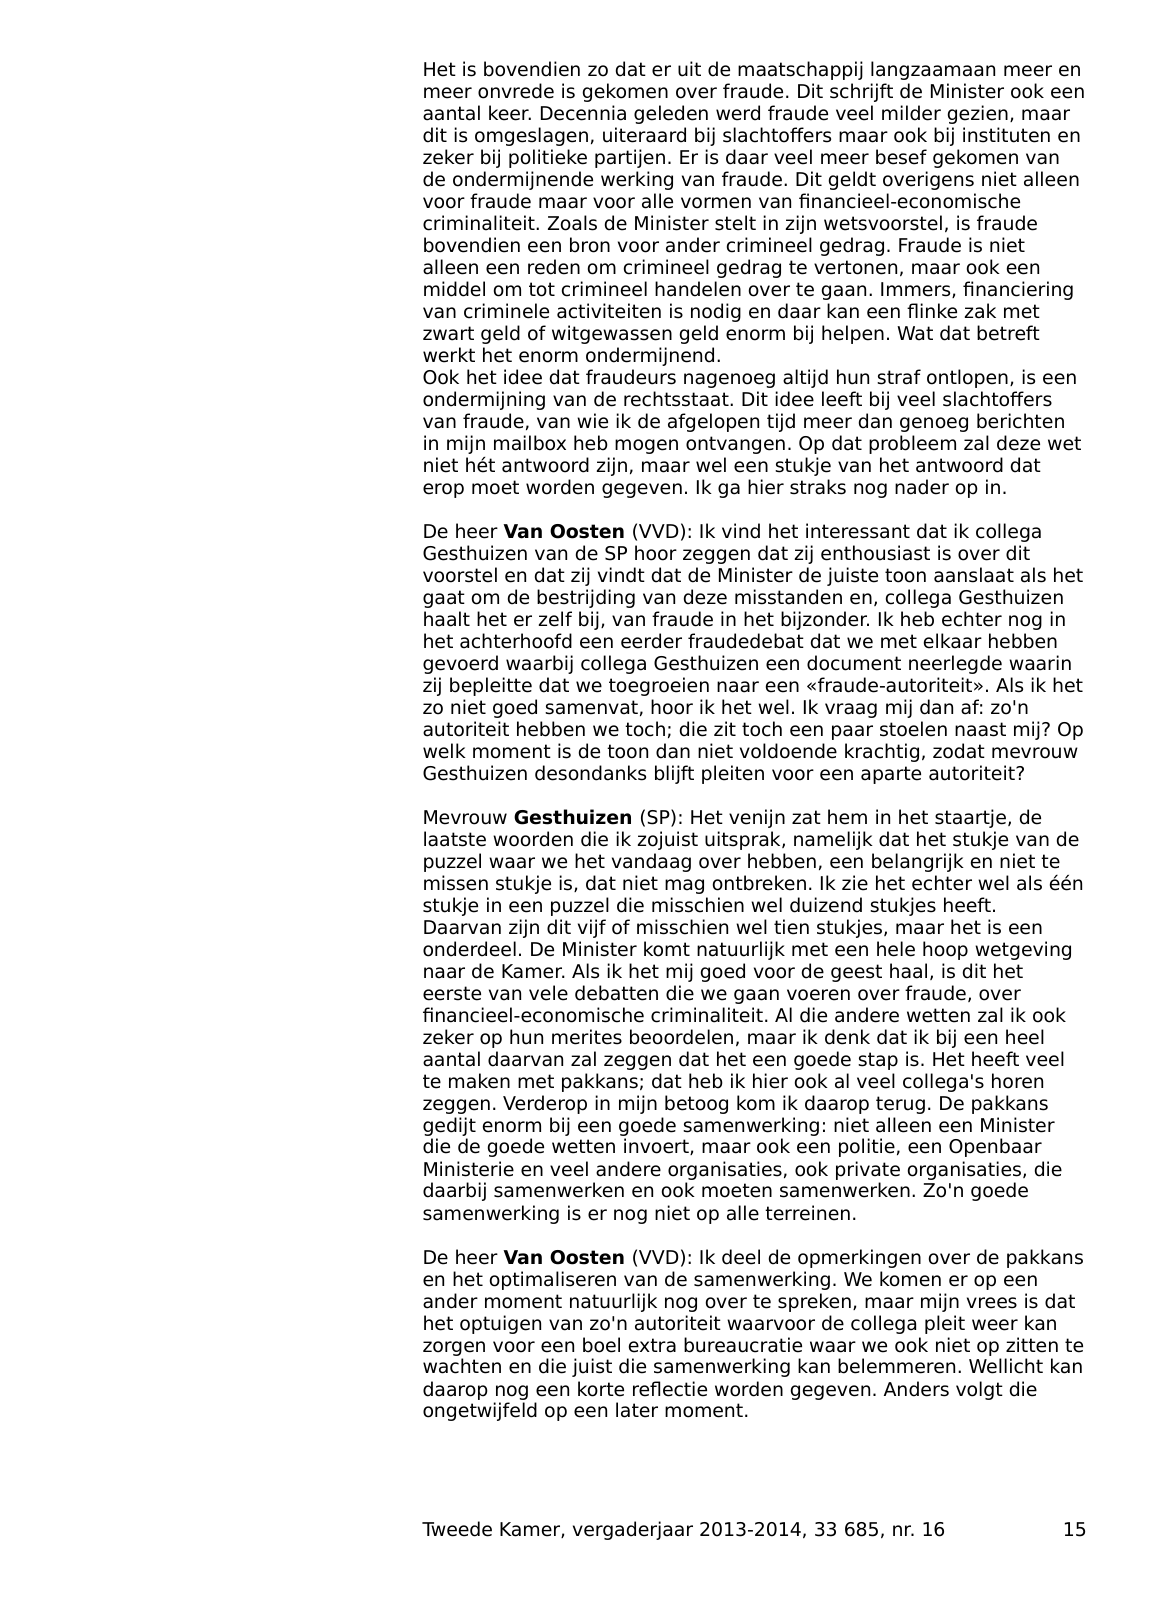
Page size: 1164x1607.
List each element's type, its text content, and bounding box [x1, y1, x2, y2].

text Daarvan zijn dit vijf of misschien wel tien stukjes, maar het is een onderdeel. De Minister komt natuurlijk met een hele hoop wetgeving naar de Kamer. Als ik het mij goed voor de geest haal, is dit het eerste van vele debatten die we gaan voeren over fraude, over financieel-economische criminaliteit. Al die andere wetten zal ik ook zeker op hun merites beoordelen, maar ik denk dat ik bij een heel aantal daarvan zal zeggen dat het een goede stap is. Het heeft veel te maken met pakkans; dat heb ik hier ook al veel collega's horen zeggen. Verderop in mijn betoog kom ik daarop terug. De pakkans gedijt enorm bij een goede samenwerking: niet alleen een Minister die de goede wetten invoert, maar ook een politie, een Openbaar Ministerie en veel andere organisaties, ook private organisaties, die daarbij samenwerken en ook moeten samenwerken. Zo'n goede samenwerking is er nog niet op alle terreinen. [422, 917, 1087, 1224]
text Ook het idee dat fraudeurs nagenoeg altijd hun straf ontlopen, is een ondermijning van de rechtsstaat. Dit idee leeft bij veel slachtoffers van fraude, van wie ik de afgelopen tijd meer dan genoeg berichten in mijn mailbox heb mogen ontvangen. Op dat probleem zal deze wet niet hét antwoord zijn, maar wel een stukje van het antwoord dat erop moet worden gegeven. Ik ga hier straks nog nader op in. [422, 367, 1087, 499]
text Het is bovendien zo dat er uit de maatschappij langzaamaan meer en meer onvrede is gekomen over fraude. Dit schrijft de Minister ook een aantal keer. Decennia geleden werd fraude veel milder gezien, maar dit is omgeslagen, uiteraard bij slachtoffers maar ook bij instituten en zeker bij politieke partijen. Er is daar veel meer besef gekomen van de ondermijnende werking van fraude. Dit geldt overigens niet alleen voor fraude maar voor alle vormen van financieel-economische criminaliteit. Zoals de Minister stelt in zijn wetsvoorstel, is fraude bovendien een bron voor ander crimineel gedrag. Fraude is niet alleen een reden om crimineel gedrag te vertonen, maar ook een middel om tot crimineel handelen over te gaan. Immers, financiering van criminele activiteiten is nodig en daar kan een flinke zak met zwart geld of witgewassen geld enorm bij helpen. Wat dat betreft werkt het enorm ondermijnend. [422, 59, 1087, 367]
text De heer Van Oosten (VVD): Ik vind het interessant dat ik collega Gesthuizen van de SP hoor zeggen dat zij enthousiast is over dit voorstel en dat zij vindt dat de Minister de juiste toon aanslaat als het gaat om de bestrijding van deze misstanden en, collega Gesthuizen haalt het er zelf bij, van fraude in het bijzonder. Ik heb echter nog in het achterhoofd een eerder fraudedebat dat we met elkaar hebben gevoerd waarbij collega Gesthuizen een document neerlegde waarin zij bepleitte dat we toegroeien naar een «fraude-autoriteit». Als ik het zo niet goed samenvat, hoor ik het wel. Ik vraag mij dan af: zo'n autoriteit hebben we toch; die zit toch een paar stoelen naast mij? Op welk moment is de toon dan niet voldoende krachtig, zodat mevrouw Gesthuizen desondanks blijft pleiten voor een aparte autoriteit? [422, 521, 1087, 784]
text Mevrouw Gesthuizen (SP): Het venijn zat hem in het staartje, de laatste woorden die ik zojuist uitsprak, namelijk dat het stukje van de puzzel waar we het vandaag over hebben, een belangrijk en niet te missen stukje is, dat niet mag ontbreken. Ik zie het echter wel als één stukje in een puzzel die misschien wel duizend stukjes heeft. [422, 807, 1087, 917]
text De heer Van Oosten (VVD): Ik deel de opmerkingen over de pakkans en het optimaliseren van de samenwerking. We komen er op een ander moment natuurlijk nog over te spreken, maar mijn vrees is dat het optuigen van zo'n autoriteit waarvoor de collega pleit weer kan zorgen voor een boel extra bureaucratie waar we ook niet op zitten te wachten en die juist die samenwerking kan belemmeren. Wellicht kan daarop nog een korte reflectie worden gegeven. Anders volgt die ongetwijfeld op een later moment. [422, 1247, 1087, 1422]
